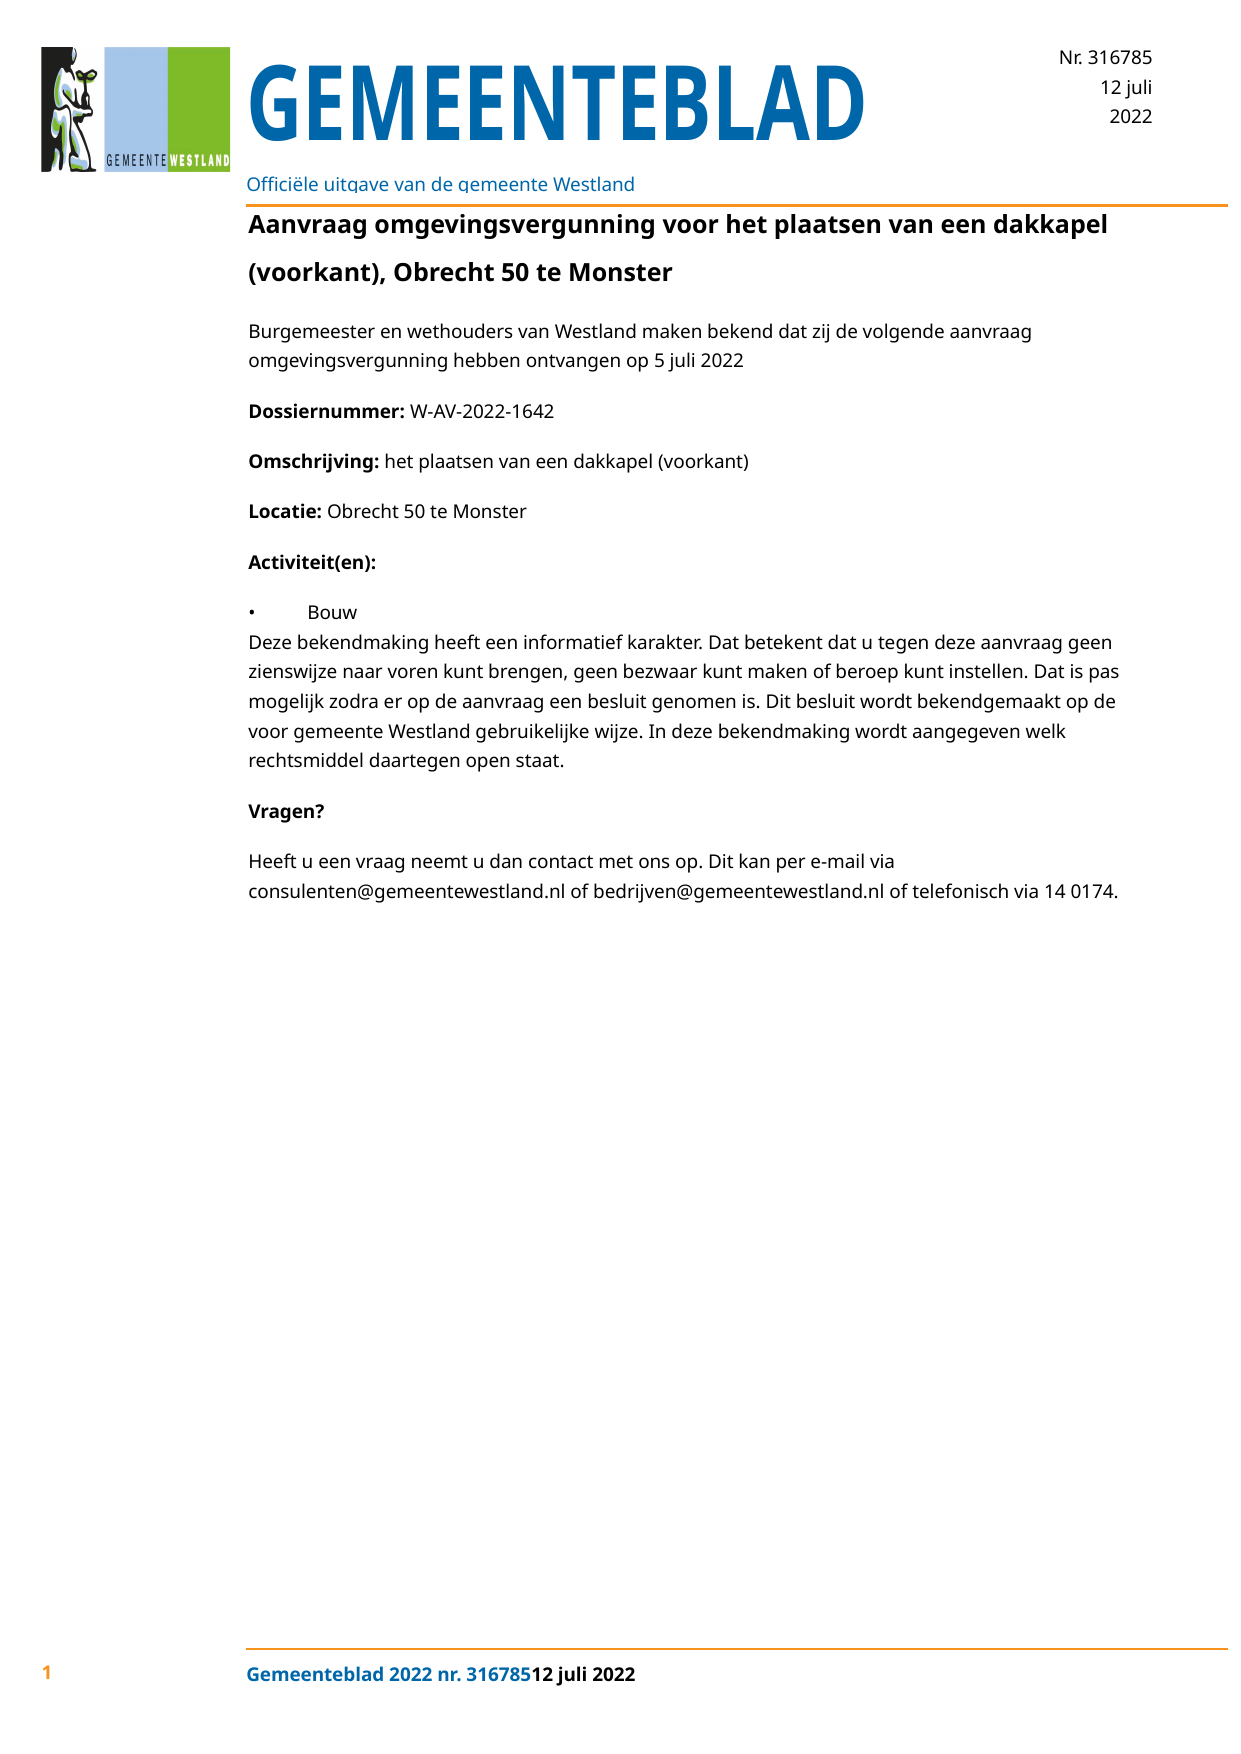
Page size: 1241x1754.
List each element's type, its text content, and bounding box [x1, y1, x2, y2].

text Omschrijving: het plaatsen van een dakkapel (voorkant) [248, 448, 1152, 474]
text Burgemeester en wethouders van Westland maken bekend dat zij de volgende aanvraag omgevingsvergunning hebben ontvangen op 5 juli 2022 [248, 318, 1152, 373]
text Deze bekendmaking heeft een informatief karakter. Dat betekent dat u tegen deze aanvraag geen zienswijze naar voren kunt brengen, geen bezwaar kunt maken of beroep kunt instellen. Dat is pas mogelijk zodra er op de aanvraag een besluit genomen is. Dit besluit wordt bekendgemaakt op de voor gemeente Westland gebruikelijke wijze. In deze bekendmaking wordt aangegeven welk rechtsmiddel daartegen open staat. [248, 629, 1152, 773]
text Dossiernummer: W-AV-2022-1642 [248, 398, 1152, 424]
text Vragen? [248, 798, 1152, 824]
text Aanvraag omgevingsvergunning voor het plaatsen van een dakkapel (voorkant), Obrecht 50 te Monster [248, 207, 1152, 288]
picture [41, 47, 231, 172]
text Heeft u een vraag neemt u dan contact met ons op. Dit kan per e-mail via consulenten@gemeentewestland.nl of bedrijven@gemeentewestland.nl of telefonisch via 14 0174. [248, 848, 1152, 904]
list Bouw [248, 599, 1152, 625]
text Activiteit(en): [248, 549, 1152, 575]
text Locatie: Obrecht 50 te Monster [248, 499, 1152, 524]
